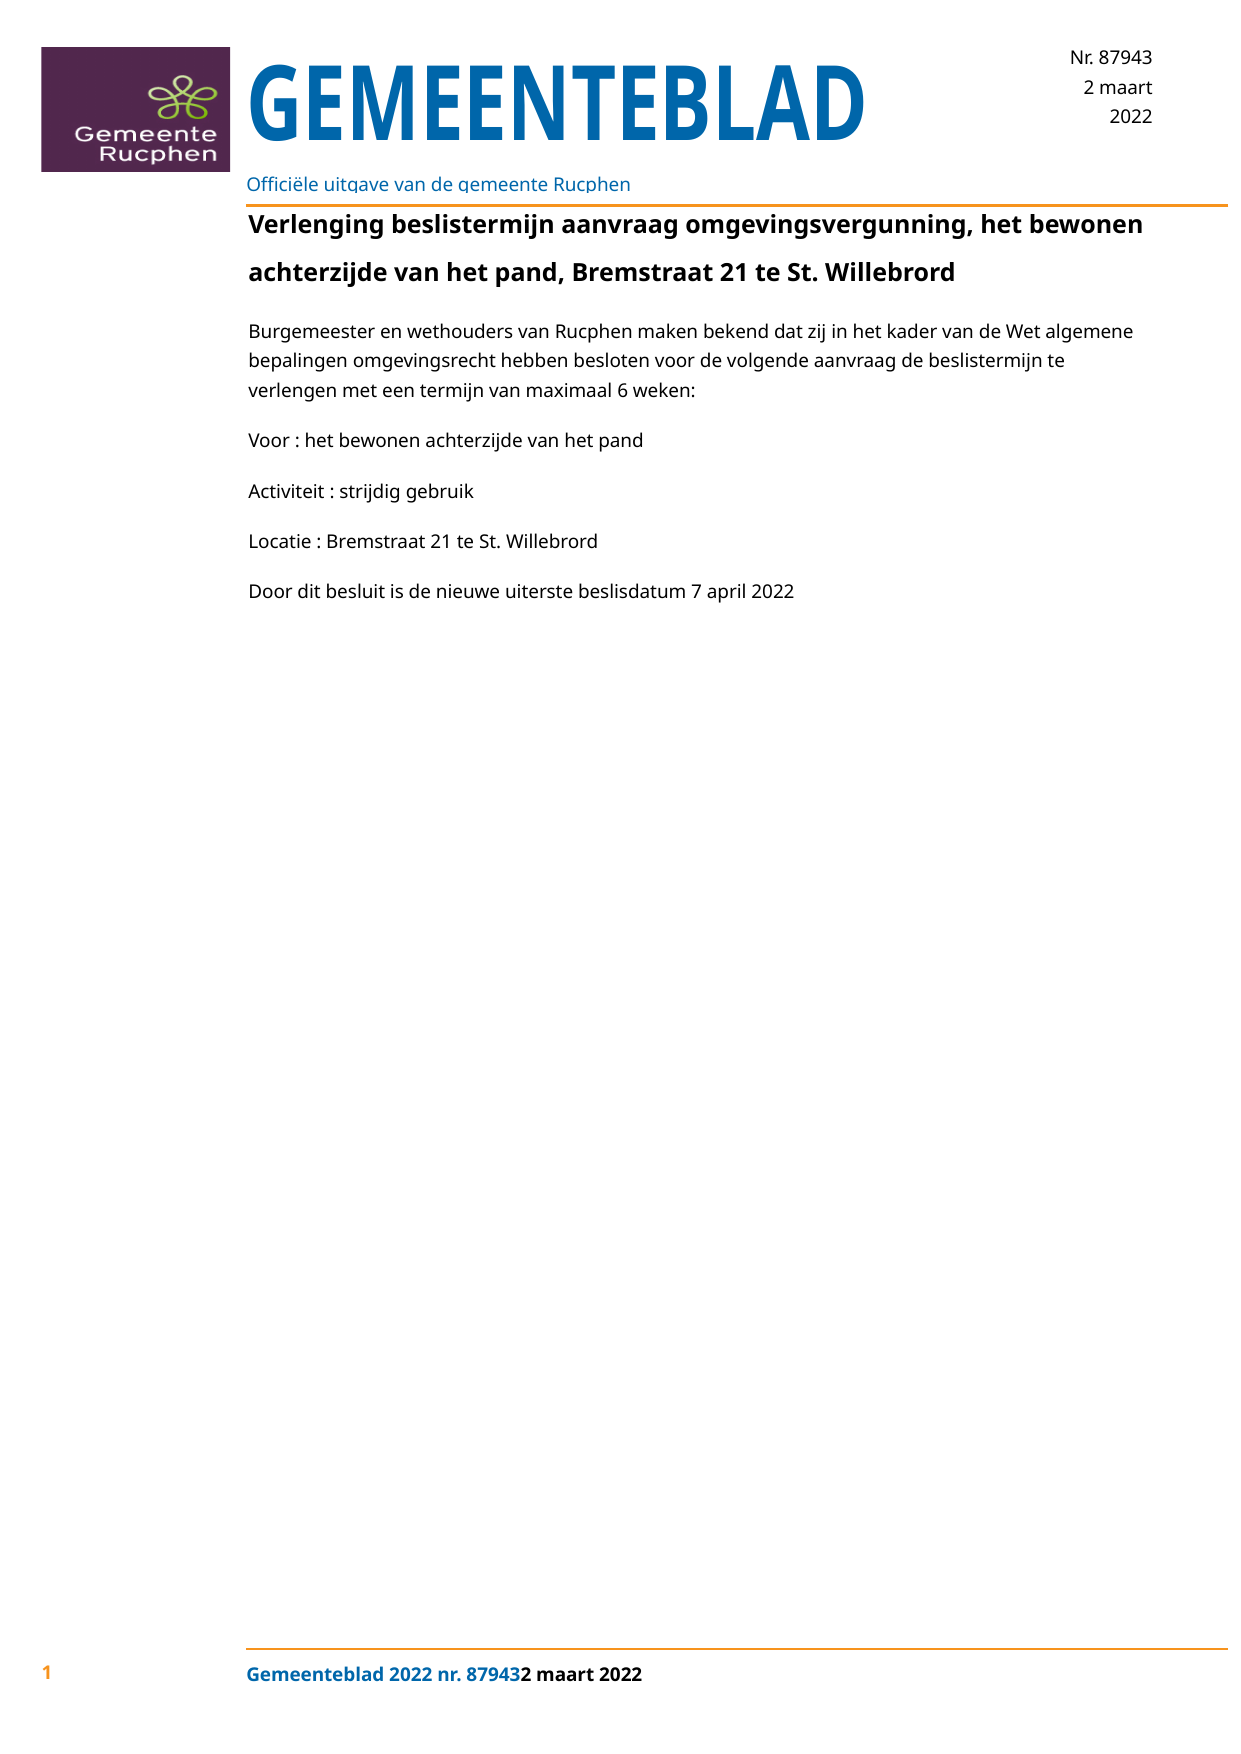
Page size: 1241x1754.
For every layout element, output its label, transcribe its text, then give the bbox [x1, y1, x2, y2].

text Door dit besluit is de nieuwe uiterste beslisdatum 7 april 2022 [248, 579, 1152, 604]
text Locatie : Bremstraat 21 te St. Willebrord [248, 528, 1152, 554]
text Burgemeester en wethouders van Rucphen maken bekend dat zij in het kader van de Wet algemene bepalingen omgevingsrecht hebben besloten voor de volgende aanvraag de beslistermijn te verlengen met een termijn van maximaal 6 weken: [248, 318, 1152, 403]
text Voor : het bewonen achterzijde van het pand [248, 427, 1152, 453]
text Verlenging beslistermijn aanvraag omgevingsvergunning, het bewonen achterzijde van het pand, Bremstraat 21 te St. Willebrord [248, 207, 1152, 288]
picture [41, 47, 231, 172]
text Activiteit : strijdig gebruik [248, 478, 1152, 504]
